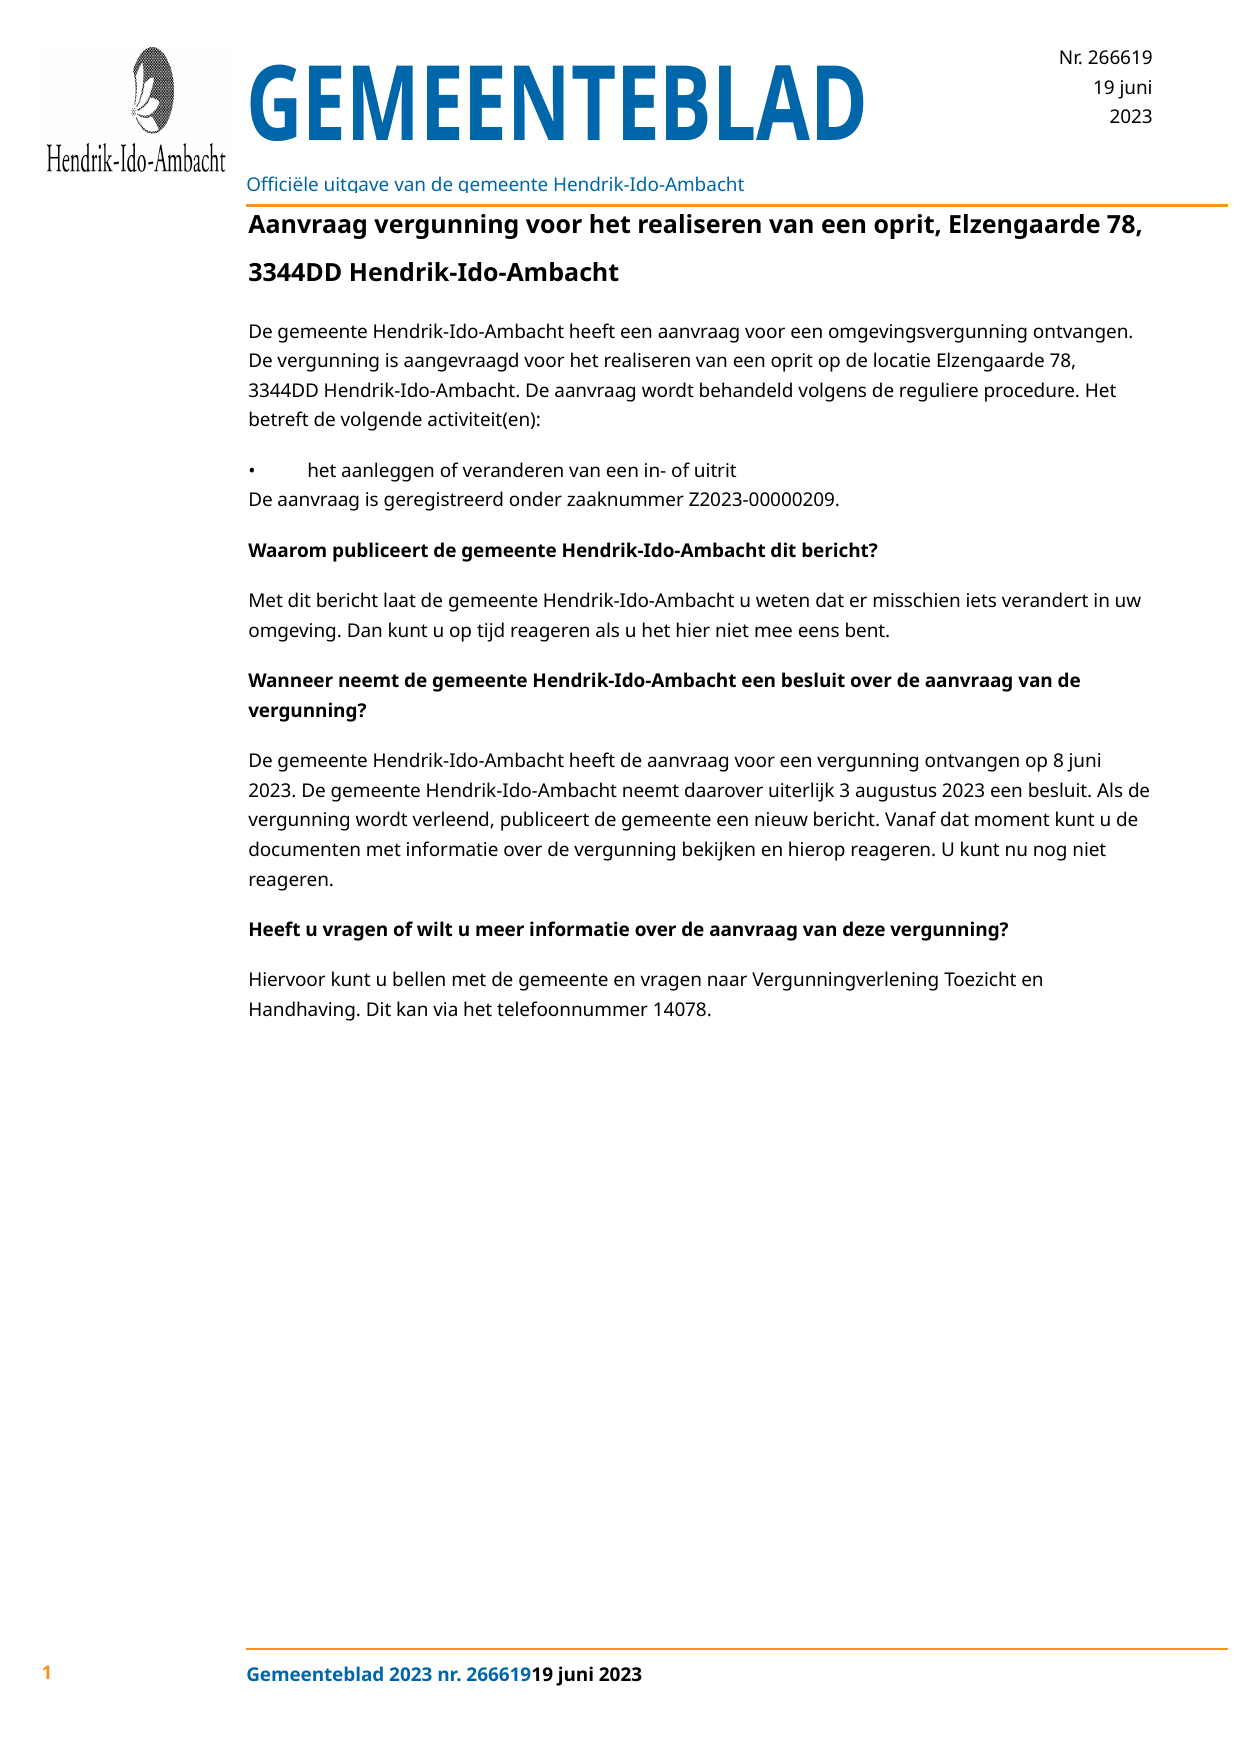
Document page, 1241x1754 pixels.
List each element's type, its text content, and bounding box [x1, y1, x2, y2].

text De gemeente Hendrik-Ido-Ambacht heeft de aanvraag voor een vergunning ontvangen op 8 juni 2023. De gemeente Hendrik-Ido-Ambacht neemt daarover uiterlijk 3 augustus 2023 een besluit. Als de vergunning wordt verleend, publiceert de gemeente een nieuw bericht. Vanaf dat moment kunt u de documenten met informatie over de vergunning bekijken en hierop reageren. U kunt nu nog niet reageren. [248, 747, 1152, 892]
text Hiervoor kunt u bellen met de gemeente en vragen naar Vergunningverlening Toezicht en Handhaving. Dit kan via het telefoonnummer 14078. [248, 967, 1152, 1022]
text De aanvraag is geregistreerd onder zaaknummer Z2023-00000209. [248, 487, 1152, 512]
text Met dit bericht laat de gemeente Hendrik-Ido-Ambacht u weten dat er misschien iets verandert in uw omgeving. Dan kunt u op tijd reageren als u het hier niet mee eens bent. [248, 587, 1152, 643]
text De gemeente Hendrik-Ido-Ambacht heeft een aanvraag voor een omgevingsvergunning ontvangen. De vergunning is aangevraagd voor het realiseren van een oprit op de locatie Elzengaarde 78, 3344DD Hendrik-Ido-Ambacht. De aanvraag wordt behandeld volgens de reguliere procedure. Het betreft de volgende activiteit(en): [248, 318, 1152, 432]
picture [41, 47, 231, 172]
text Heeft u vragen of wilt u meer informatie over de aanvraag van deze vergunning? [248, 916, 1152, 942]
text Waarom publiceert de gemeente Hendrik-Ido-Ambacht dit bericht? [248, 537, 1152, 563]
text Wanneer neemt de gemeente Hendrik-Ido-Ambacht een besluit over de aanvraag van de vergunning? [248, 667, 1152, 723]
text Aanvraag vergunning voor het realiseren van een oprit, Elzengaarde 78, 3344DD Hendrik-Ido-Ambacht [248, 207, 1152, 288]
list het aanleggen of veranderen van een in- of uitrit [248, 457, 1152, 483]
